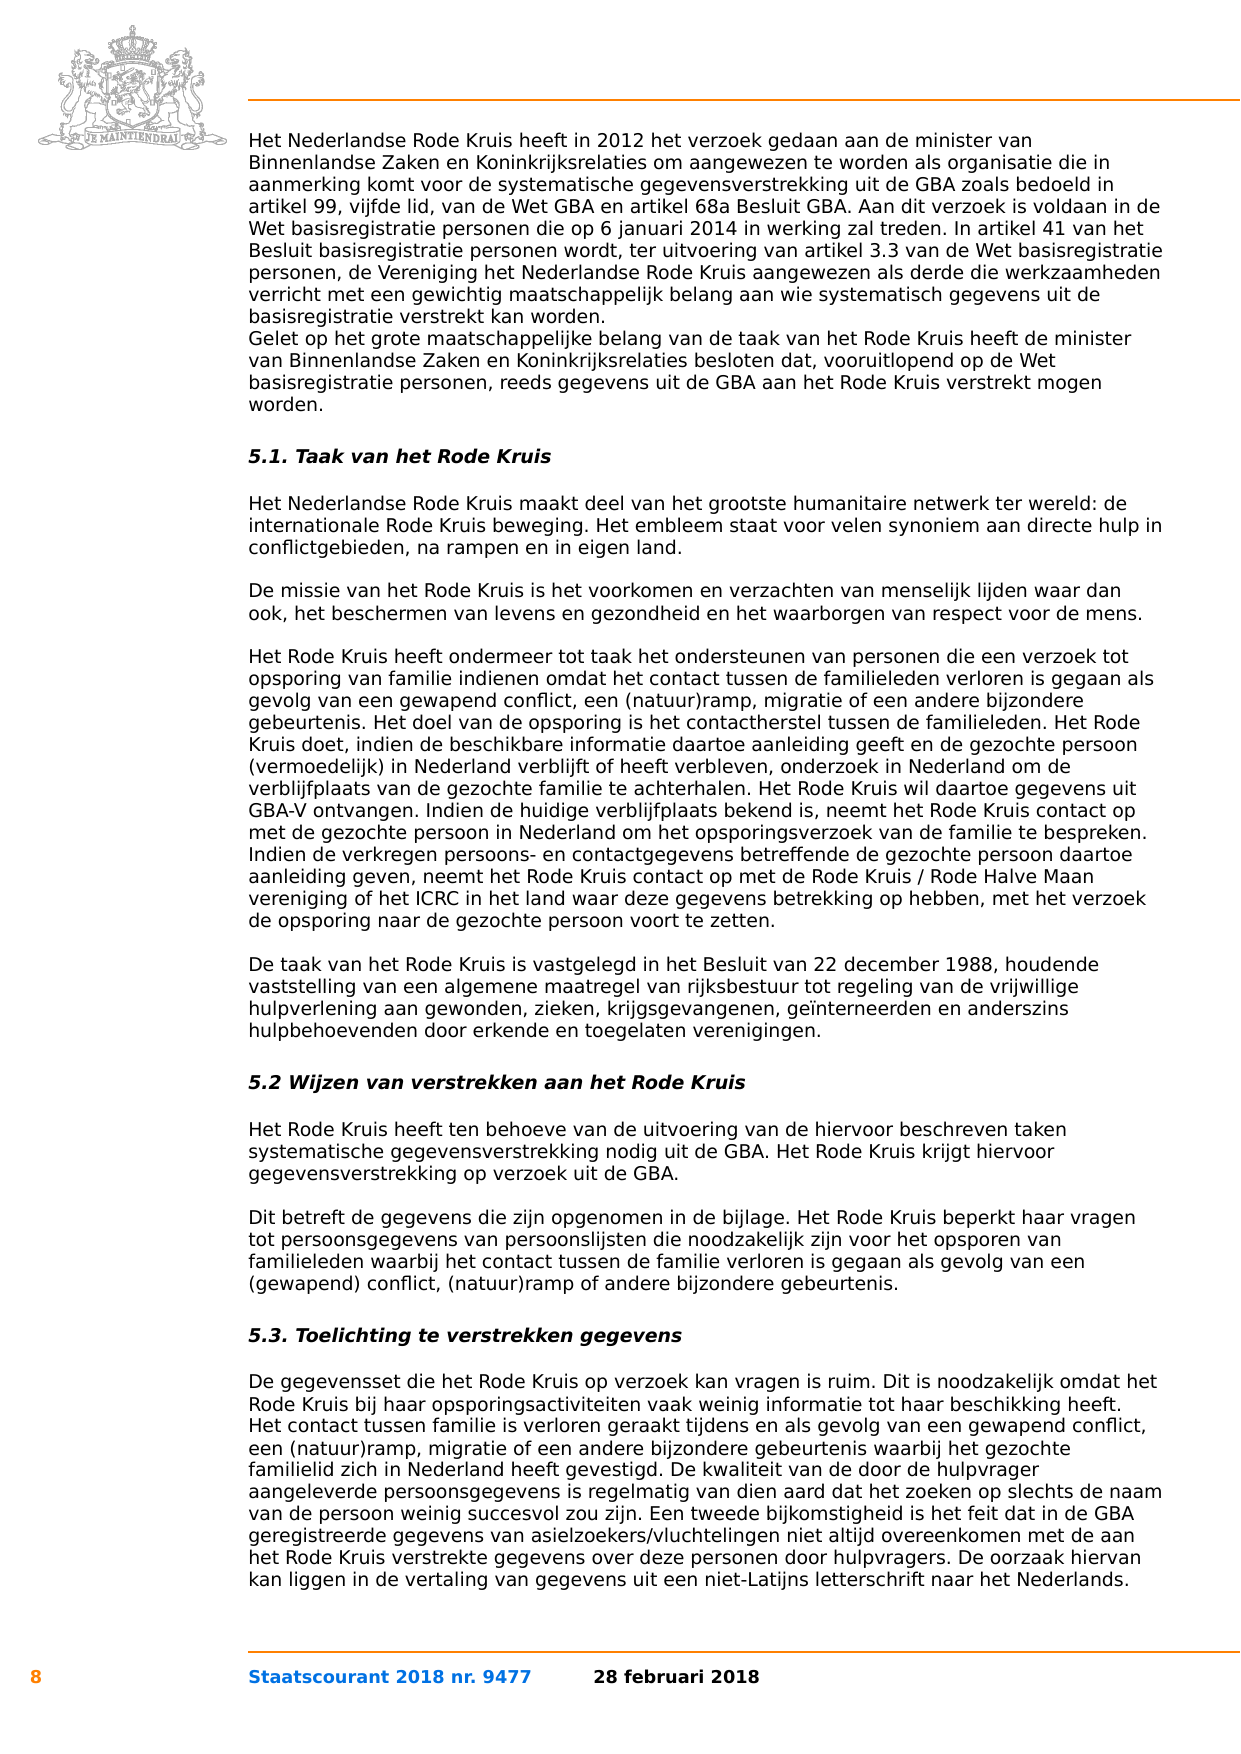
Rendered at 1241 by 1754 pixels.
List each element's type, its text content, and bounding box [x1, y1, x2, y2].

text Het Nederlandse Rode Kruis heeft in 2012 het verzoek gedaan aan de minister van Binnenlandse Zaken en Koninkrijksrelaties om aangewezen te worden als organisatie die in aanmerking komt voor de systematische gegevensverstrekking uit de GBA zoals bedoeld in artikel 99, vijfde lid, van de Wet GBA en artikel 68a Besluit GBA. Aan dit verzoek is voldaan in de Wet basisregistratie personen die op 6 januari 2014 in werking zal treden. In artikel 41 van het Besluit basisregistratie personen wordt, ter uitvoering van artikel 3.3 van de Wet basisregistratie personen, de Vereniging het Nederlandse Rode Kruis aangewezen als derde die werkzaamheden verricht met een gewichtig maatschappelijk belang aan wie systematisch gegevens uit de basisregistratie verstrekt kan worden. [248, 130, 1163, 328]
text Dit betreft de gegevens die zijn opgenomen in de bijlage. Het Rode Kruis beperkt haar vragen tot persoonsgegevens van persoonslijsten die noodzakelijk zijn voor het opsporen van familieleden waarbij het contact tussen de familie verloren is gegaan als gevolg van een (gewapend) conflict, (natuur)ramp of andere bijzondere gebeurtenis. [248, 1207, 1163, 1294]
text Het contact tussen familie is verloren geraakt tijdens en als gevolg van een gewapend conflict, een (natuur)ramp, migratie of een andere bijzondere gebeurtenis waarbij het gezochte familielid zich in Nederland heeft gevestigd. De kwaliteit van de door de hulpvrager aangeleverde persoonsgegevens is regelmatig van dien aard dat het zoeken op slechts de naam van de persoon weinig succesvol zou zijn. Een tweede bijkomstigheid is het feit dat in de GBA geregistreerde gegevens van asielzoekers/vluchtelingen niet altijd overeenkomen met de aan het Rode Kruis verstrekte gegevens over deze personen door hulpvragers. De oorzaak hiervan kan liggen in de vertaling van gegevens uit een niet-Latijns letterschrift naar het Nederlands. [248, 1415, 1163, 1591]
subtitle 5.3. Toelichting te verstrekken gegevens [248, 1324, 1163, 1346]
text De taak van het Rode Kruis is vastgelegd in het Besluit van 22 december 1988, houdende vaststelling van een algemene maatregel van rijksbestuur tot regeling van de vrijwillige hulpverlening aan gewonden, zieken, krijgsgevangenen, geïnterneerden en anderszins hulpbehoevenden door erkende en toegelaten verenigingen. [248, 954, 1163, 1042]
text Het Nederlandse Rode Kruis maakt deel van het grootste humanitaire netwerk ter wereld: de internationale Rode Kruis beweging. Het embleem staat voor velen synoniem aan directe hulp in conflictgebieden, na rampen en in eigen land. [248, 493, 1163, 558]
subtitle 5.1. Taak van het Rode Kruis [248, 446, 1163, 468]
text De missie van het Rode Kruis is het voorkomen en verzachten van menselijk lijden waar dan ook, het beschermen van levens en gezondheid en het waarborgen van respect voor de mens. [248, 580, 1163, 624]
text Het Rode Kruis heeft ten behoeve van de uitvoering van de hiervoor beschreven taken systematische gegevensverstrekking nodig uit de GBA. Het Rode Kruis krijgt hiervoor gegevensverstrekking op verzoek uit de GBA. [248, 1119, 1163, 1185]
text Het Rode Kruis heeft ondermeer tot taak het ondersteunen van personen die een verzoek tot opsporing van familie indienen omdat het contact tussen de familieleden verloren is gegaan als gevolg van een gewapend conflict, een (natuur)ramp, migratie of een andere bijzondere gebeurtenis. Het doel van de opsporing is het contactherstel tussen de familieleden. Het Rode Kruis doet, indien de beschikbare informatie daartoe aanleiding geeft en de gezochte persoon (vermoedelijk) in Nederland verblijft of heeft verbleven, onderzoek in Nederland om de verblijfplaats van de gezochte familie te achterhalen. Het Rode Kruis wil daartoe gegevens uit GBA-V ontvangen. Indien de huidige verblijfplaats bekend is, neemt het Rode Kruis contact op met de gezochte persoon in Nederland om het opsporingsverzoek van de familie te bespreken. [248, 646, 1163, 844]
text Indien de verkregen persoons- en contactgegevens betreffende de gezochte persoon daartoe aanleiding geven, neemt het Rode Kruis contact op met de Rode Kruis / Rode Halve Maan vereniging of het ICRC in het land waar deze gegevens betrekking op hebben, met het verzoek de opsporing naar de gezochte persoon voort te zetten. [248, 844, 1163, 932]
subtitle 5.2 Wijzen van verstrekken aan het Rode Kruis [248, 1072, 1163, 1094]
picture [38, 25, 227, 150]
text Gelet op het grote maatschappelijke belang van de taak van het Rode Kruis heeft de minister van Binnenlandse Zaken en Koninkrijksrelaties besloten dat, vooruitlopend op de Wet basisregistratie personen, reeds gegevens uit de GBA aan het Rode Kruis verstrekt mogen worden. [248, 328, 1163, 416]
text De gegevensset die het Rode Kruis op verzoek kan vragen is ruim. Dit is noodzakelijk omdat het Rode Kruis bij haar opsporingsactiviteiten vaak weinig informatie tot haar beschikking heeft. [248, 1371, 1163, 1415]
